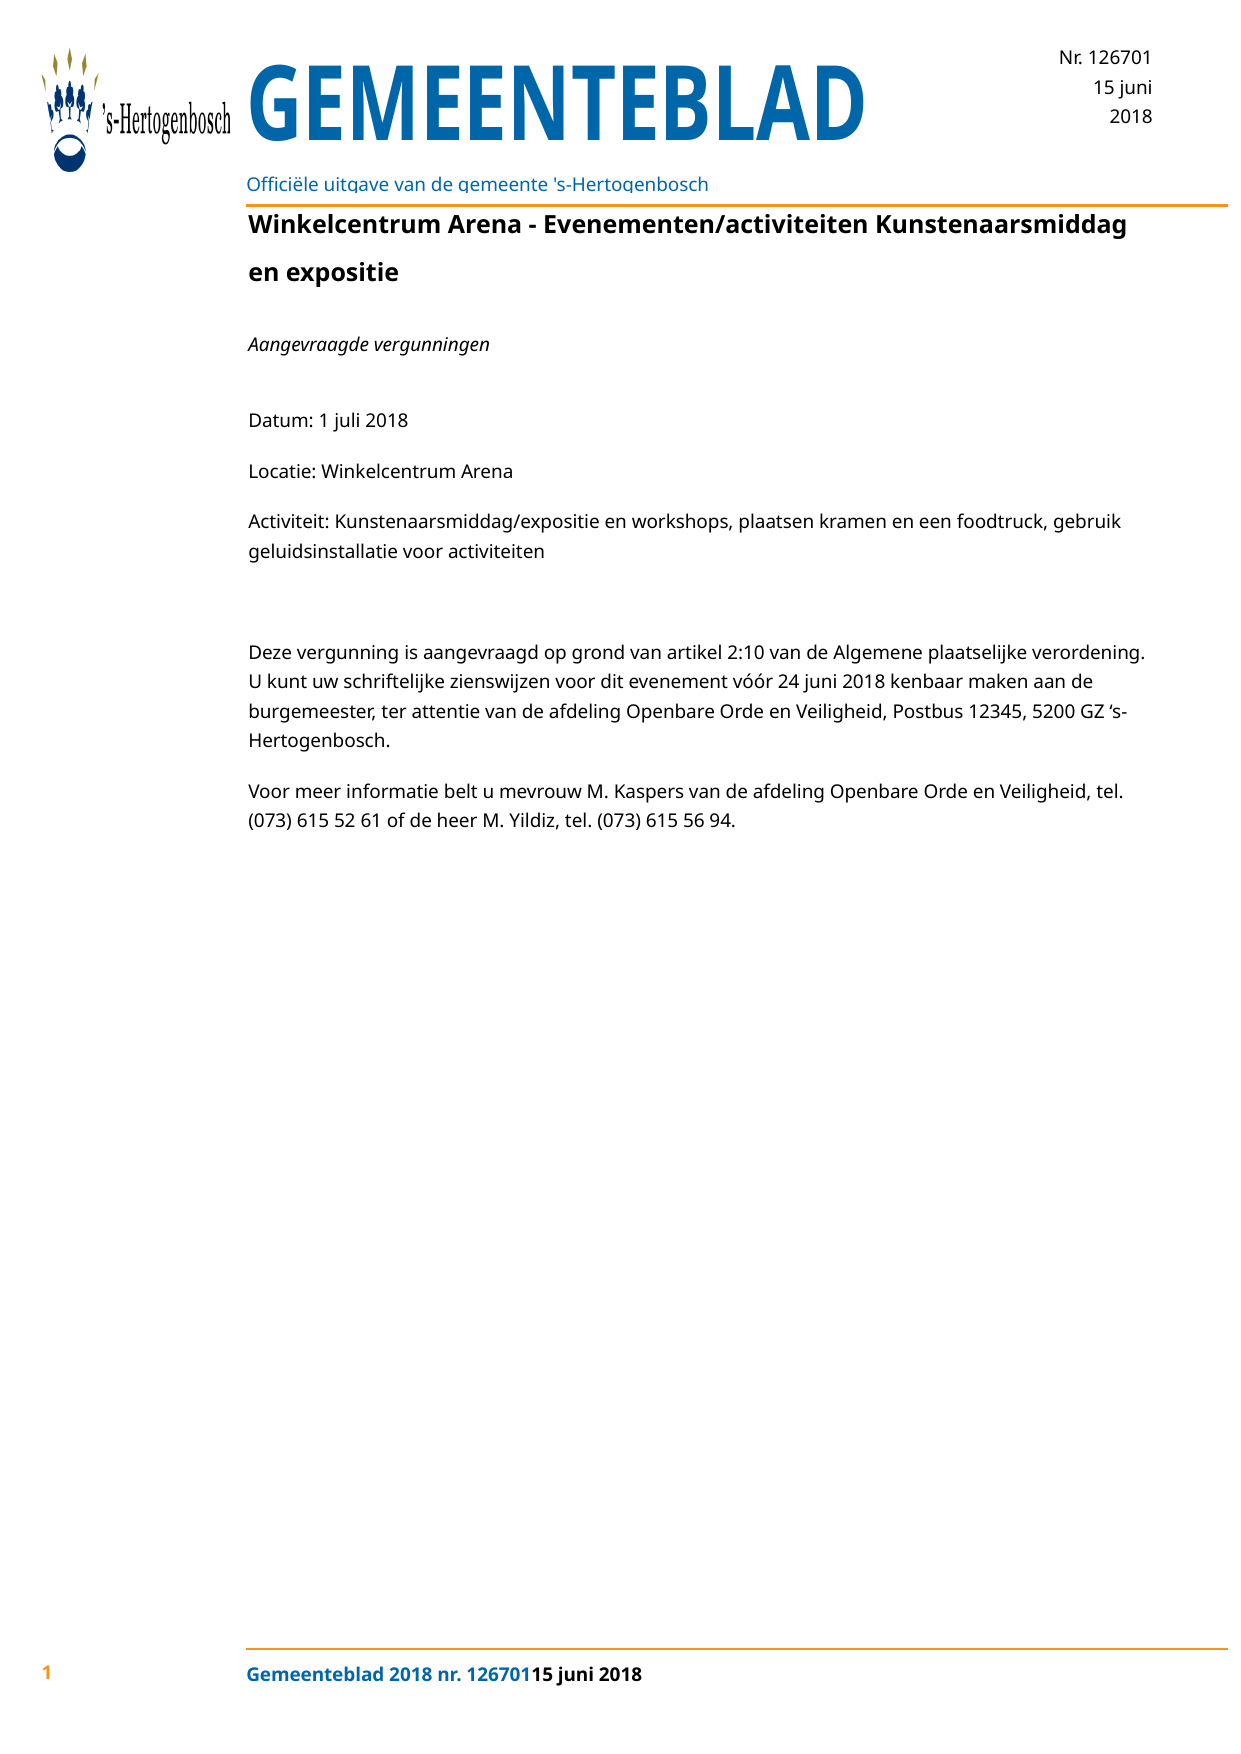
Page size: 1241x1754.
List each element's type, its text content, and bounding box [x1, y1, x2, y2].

picture [41, 47, 231, 172]
text Activiteit: Kunstenaarsmiddag/expositie en workshops, plaatsen kramen en een foodtruck, gebruik geluidsinstallatie voor activiteiten [248, 508, 1152, 564]
text Voor meer informatie belt u mevrouw M. Kaspers van de afdeling Openbare Orde en Veiligheid, tel. (073) 615 52 61 of de heer M. Yildiz, tel. (073) 615 56 94. [248, 778, 1152, 833]
text Winkelcentrum Arena - Evenementen/activiteiten Kunstenaarsmiddag en expositie [248, 207, 1152, 288]
text Locatie: Winkelcentrum Arena [248, 458, 1152, 484]
text Deze vergunning is aangevraagd op grond van artikel 2:10 van de Algemene plaatselijke verordening. U kunt uw schriftelijke zienswijzen voor dit evenement vóór 24 juni 2018 kenbaar maken aan de burgemeester, ter attentie van de afdeling Openbare Orde en Veiligheid, Postbus 12345, 5200 GZ ‘s-Hertogenbosch. [248, 639, 1152, 753]
text Datum: 1 juli 2018 [248, 408, 1152, 433]
text Aangevraagde vergunningen [248, 331, 1152, 357]
